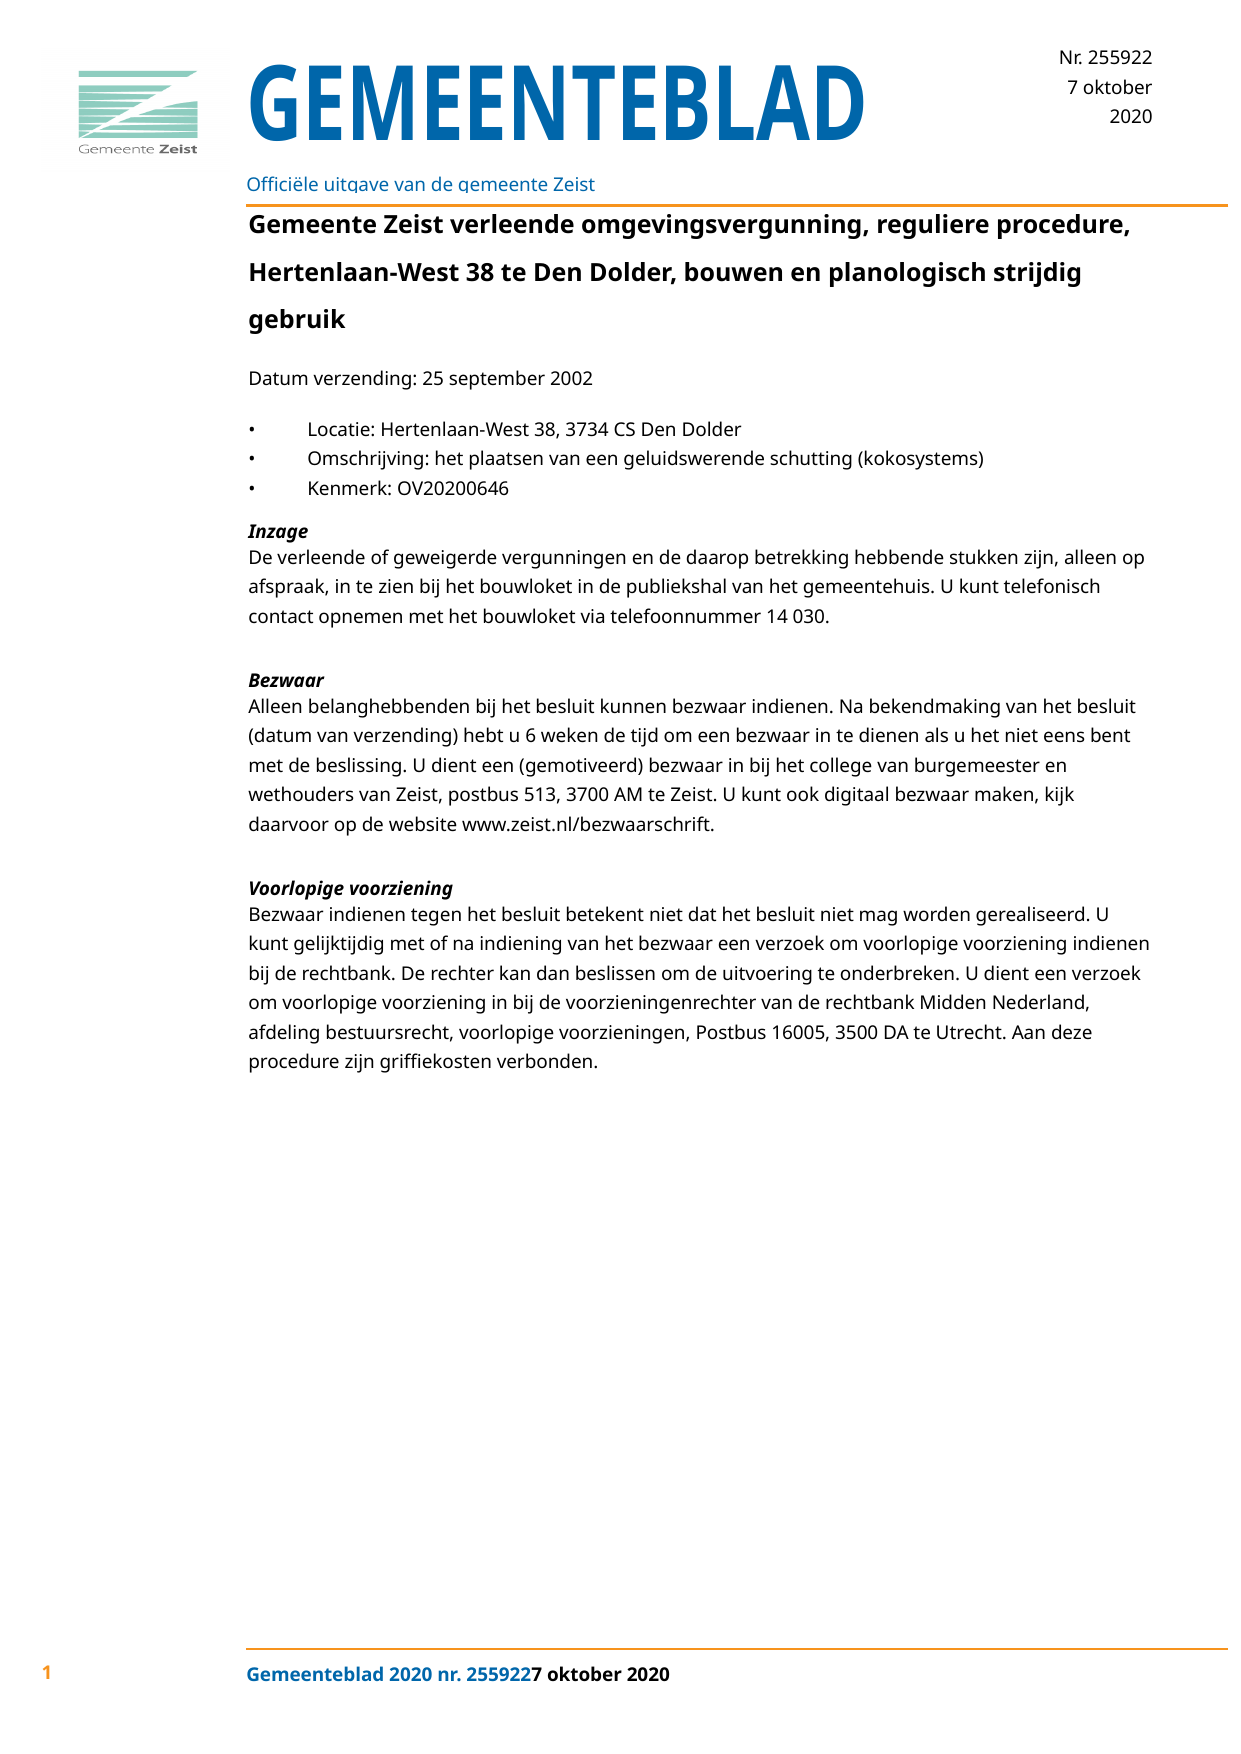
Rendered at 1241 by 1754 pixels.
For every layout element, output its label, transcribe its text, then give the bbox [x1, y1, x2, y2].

text Gemeente Zeist verleende omgevingsvergunning, reguliere procedure, Hertenlaan-West 38 te Den Dolder, bouwen en planologisch strijdig gebruik [248, 207, 1152, 336]
text Bezwaar indienen tegen het besluit betekent niet dat het besluit niet mag worden gerealiseerd. U kunt gelijktijdig met of na indiening van het bezwaar een verzoek om voorlopige voorziening indienen bij de rechtbank. De rechter kan dan beslissen om de uitvoering te onderbreken. U dient een verzoek om voorlopige voorziening in bij de voorzieningenrechter van de rechtbank Midden Nederland, afdeling bestuursrecht, voorlopige voorzieningen, Postbus 16005, 3500 DA te Utrecht. Aan deze procedure zijn griffiekosten verbonden. [248, 901, 1152, 1074]
text De verleende of geweigerde vergunningen en de daarop betrekking hebbende stukken zijn, alleen op afspraak, in te zien bij het bouwloket in de publiekshal van het gemeentehuis. U kunt telefonisch contact opnemen met het bouwloket via telefoonnummer 14 030. [248, 544, 1152, 629]
list Locatie: Hertenlaan-West 38, 3734 CS Den Dolder [248, 416, 1152, 442]
text Bezwaar [248, 667, 1152, 693]
list Kenmerk: OV20200646 [248, 475, 1152, 501]
picture [41, 47, 231, 172]
text Voorlopige voorziening [248, 875, 1152, 901]
list Omschrijving: het plaatsen van een geluidswerende schutting (kokosystems) [248, 446, 1152, 471]
text Datum verzending: 25 september 2002 [248, 366, 1152, 391]
text Inzage [248, 518, 1152, 544]
text Alleen belanghebbenden bij het besluit kunnen bezwaar indienen. Na bekendmaking van het besluit (datum van verzending) hebt u 6 weken de tijd om een bezwaar in te dienen als u het niet eens bent met de beslissing. U dient een (gemotiveerd) bezwaar in bij het college van burgemeester en wethouders van Zeist, postbus 513, 3700 AM te Zeist. U kunt ook digitaal bezwaar maken, kijk daarvoor op de website www.zeist.nl/bezwaarschrift. [248, 693, 1152, 837]
